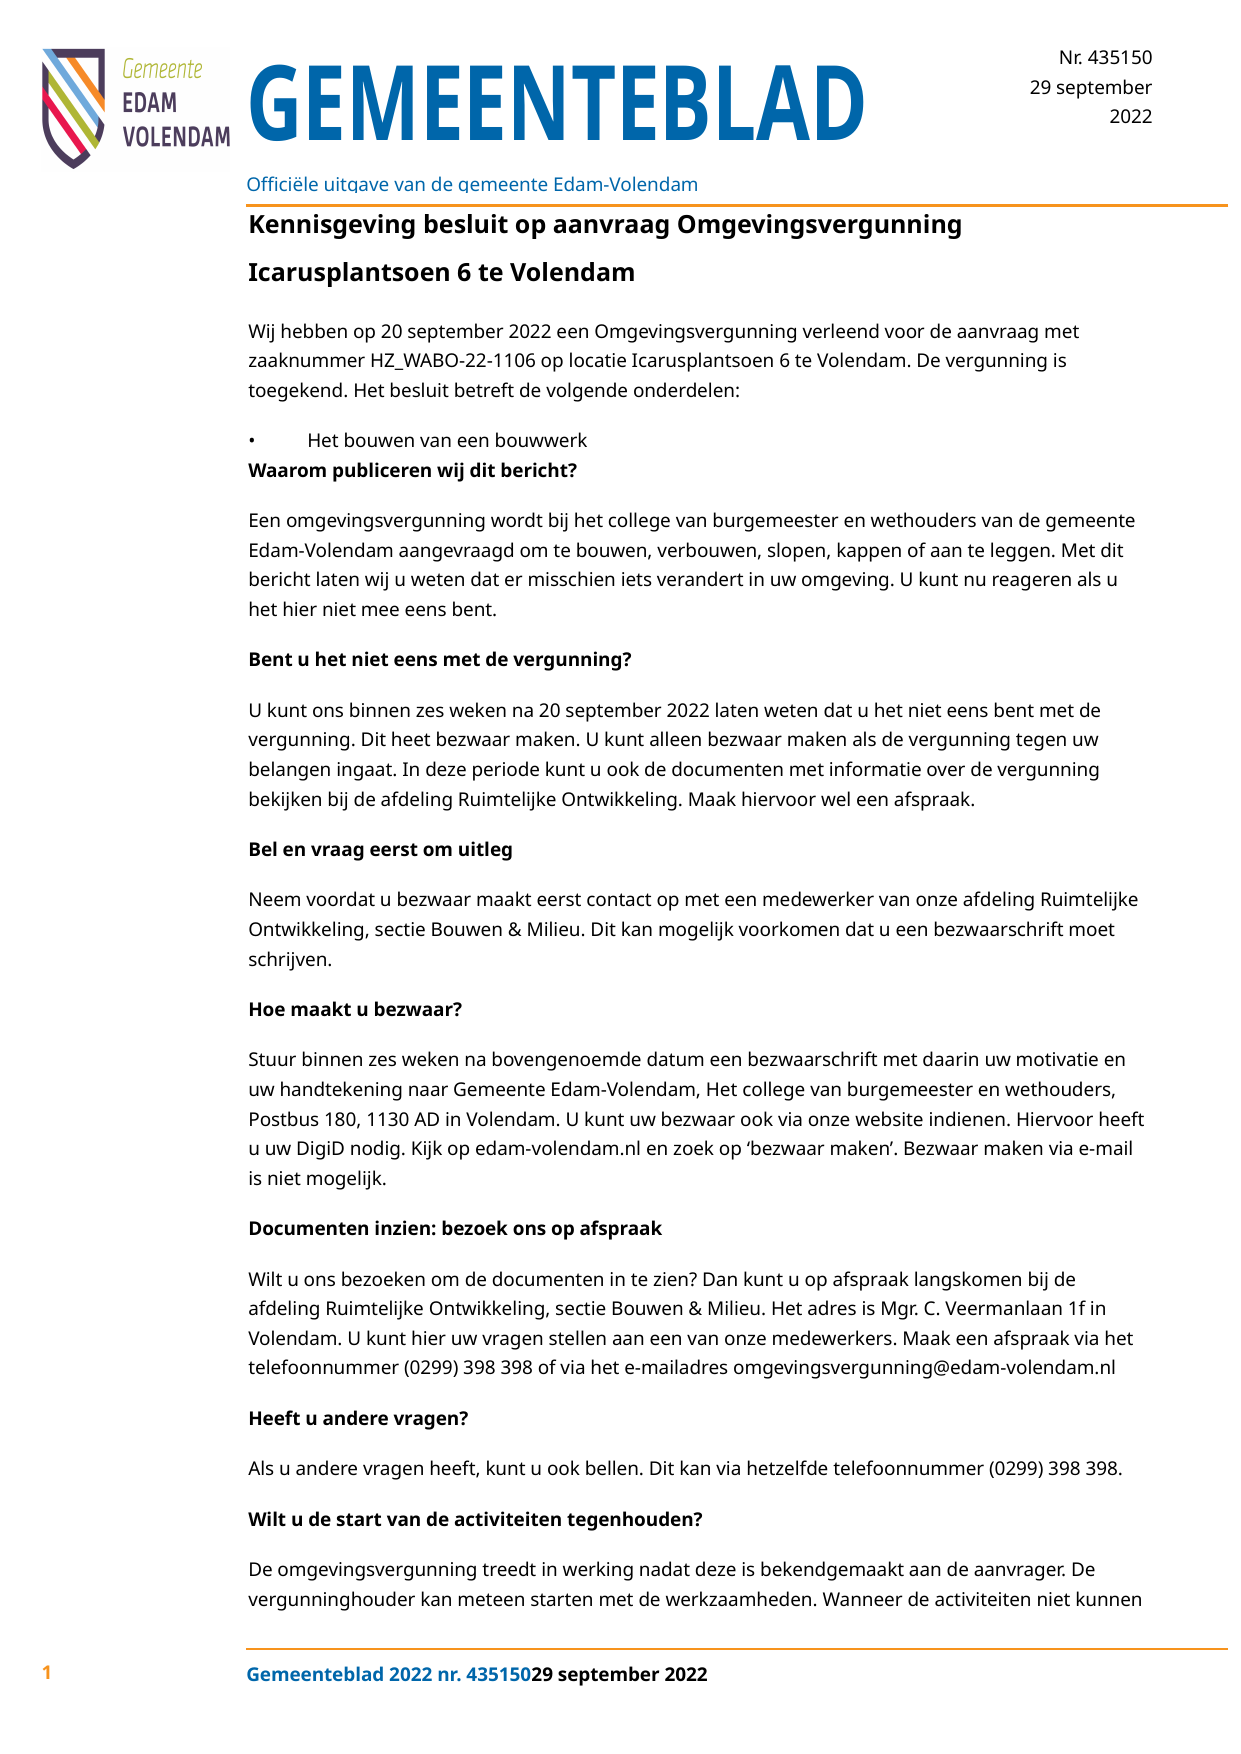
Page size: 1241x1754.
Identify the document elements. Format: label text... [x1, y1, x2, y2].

text De omgevingsvergunning treedt in werking nadat deze is bekendgemaakt aan de aanvrager. De vergunninghouder kan meteen starten met de werkzaamheden. Wanneer de activiteiten niet kunnen [248, 1556, 1152, 1612]
text Wij hebben op 20 september 2022 een Omgevingsvergunning verleend voor de aanvraag met zaaknummer HZ_WABO-22-1106 op locatie Icarusplantsoen 6 te Volendam. De vergunning is toegekend. Het besluit betreft de volgende onderdelen: [248, 318, 1152, 403]
text Stuur binnen zes weken na bovengenoemde datum een bezwaarschrift met daarin uw motivatie en uw handtekening naar Gemeente Edam-Volendam, Het college van burgemeester en wethouders, Postbus 180, 1130 AD in Volendam. U kunt uw bezwaar ook via onze website indienen. Hiervoor heeft u uw DigiD nodig. Kijk op edam-volendam.nl en zoek op ‘bezwaar maken’. Bezwaar maken via e-mail is niet mogelijk. [248, 1047, 1152, 1191]
text U kunt ons binnen zes weken na 20 september 2022 laten weten dat u het niet eens bent met de vergunning. Dit heet bezwaar maken. U kunt alleen bezwaar maken als de vergunning tegen uw belangen ingaat. In deze periode kunt u ook de documenten met informatie over de vergunning bekijken bij de afdeling Ruimtelijke Ontwikkeling. Maak hiervoor wel een afspraak. [248, 697, 1152, 812]
text Bel en vraag eerst om uitleg [248, 836, 1152, 862]
text Kennisgeving besluit op aanvraag Omgevingsvergunning Icarusplantsoen 6 te Volendam [248, 207, 1152, 288]
text Bent u het niet eens met de vergunning? [248, 647, 1152, 672]
text Wilt u de start van de activiteiten tegenhouden? [248, 1506, 1152, 1532]
text Wilt u ons bezoeken om de documenten in te zien? Dan kunt u op afspraak langskomen bij de afdeling Ruimtelijke Ontwikkeling, sectie Bouwen & Milieu. Het adres is Mgr. C. Veermanlaan 1f in Volendam. U kunt hier uw vragen stellen aan een van onze medewerkers. Maak een afspraak via het telefoonnummer (0299) 398 398 of via het e-mailadres omgevingsvergunning@edam-volendam.nl [248, 1266, 1152, 1380]
text Documenten inzien: bezoek ons op afspraak [248, 1215, 1152, 1241]
text Hoe maakt u bezwaar? [248, 996, 1152, 1022]
text Een omgevingsvergunning wordt bij het college van burgemeester en wethouders van de gemeente Edam-Volendam aangevraagd om te bouwen, verbouwen, slopen, kappen of aan te leggen. Met dit bericht laten wij u weten dat er misschien iets verandert in uw omgeving. U kunt nu reageren als u het hier niet mee eens bent. [248, 507, 1152, 622]
text Heeft u andere vragen? [248, 1405, 1152, 1431]
text Als u andere vragen heeft, kunt u ook bellen. Dit kan via hetzelfde telefoonnummer (0299) 398 398. [248, 1455, 1152, 1481]
list Het bouwen van een bouwwerk [248, 427, 1152, 453]
picture [41, 47, 231, 172]
text Neem voordat u bezwaar maakt eerst contact op met een medewerker van onze afdeling Ruimtelijke Ontwikkeling, sectie Bouwen & Milieu. Dit kan mogelijk voorkomen dat u een bezwaarschrift moet schrijven. [248, 887, 1152, 972]
text Waarom publiceren wij dit bericht? [248, 457, 1152, 483]
